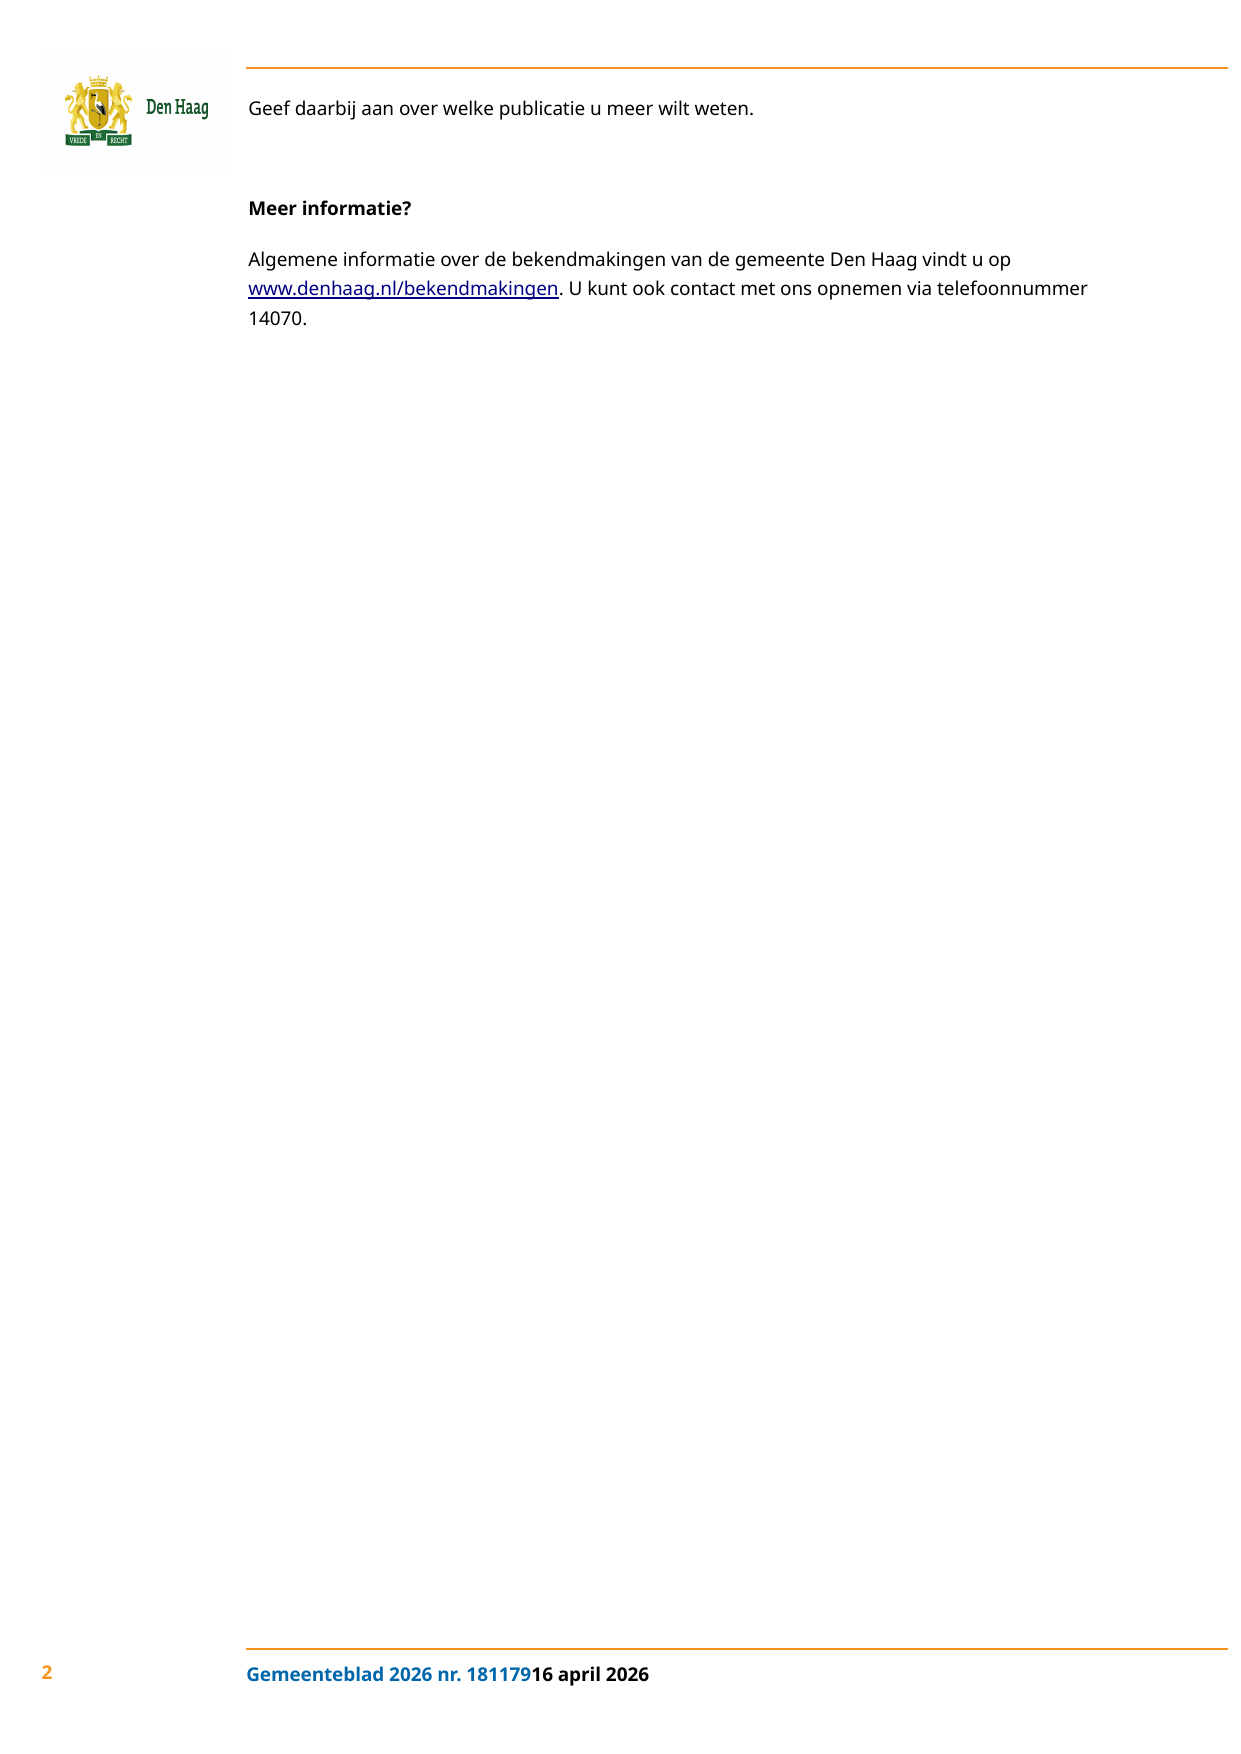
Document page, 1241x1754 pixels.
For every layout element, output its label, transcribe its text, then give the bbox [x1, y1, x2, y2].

text Algemene informatie over de bekendmakingen van de gemeente Den Haag vindt u op www.denhaag.nl/bekendmakingen. U kunt ook contact met ons opnemen via telefoonnummer 14070. [248, 246, 1152, 331]
text Meer informatie? [248, 196, 1152, 221]
text Geef daarbij aan over welke publicatie u meer wilt weten. [248, 95, 1152, 121]
picture [41, 47, 231, 172]
